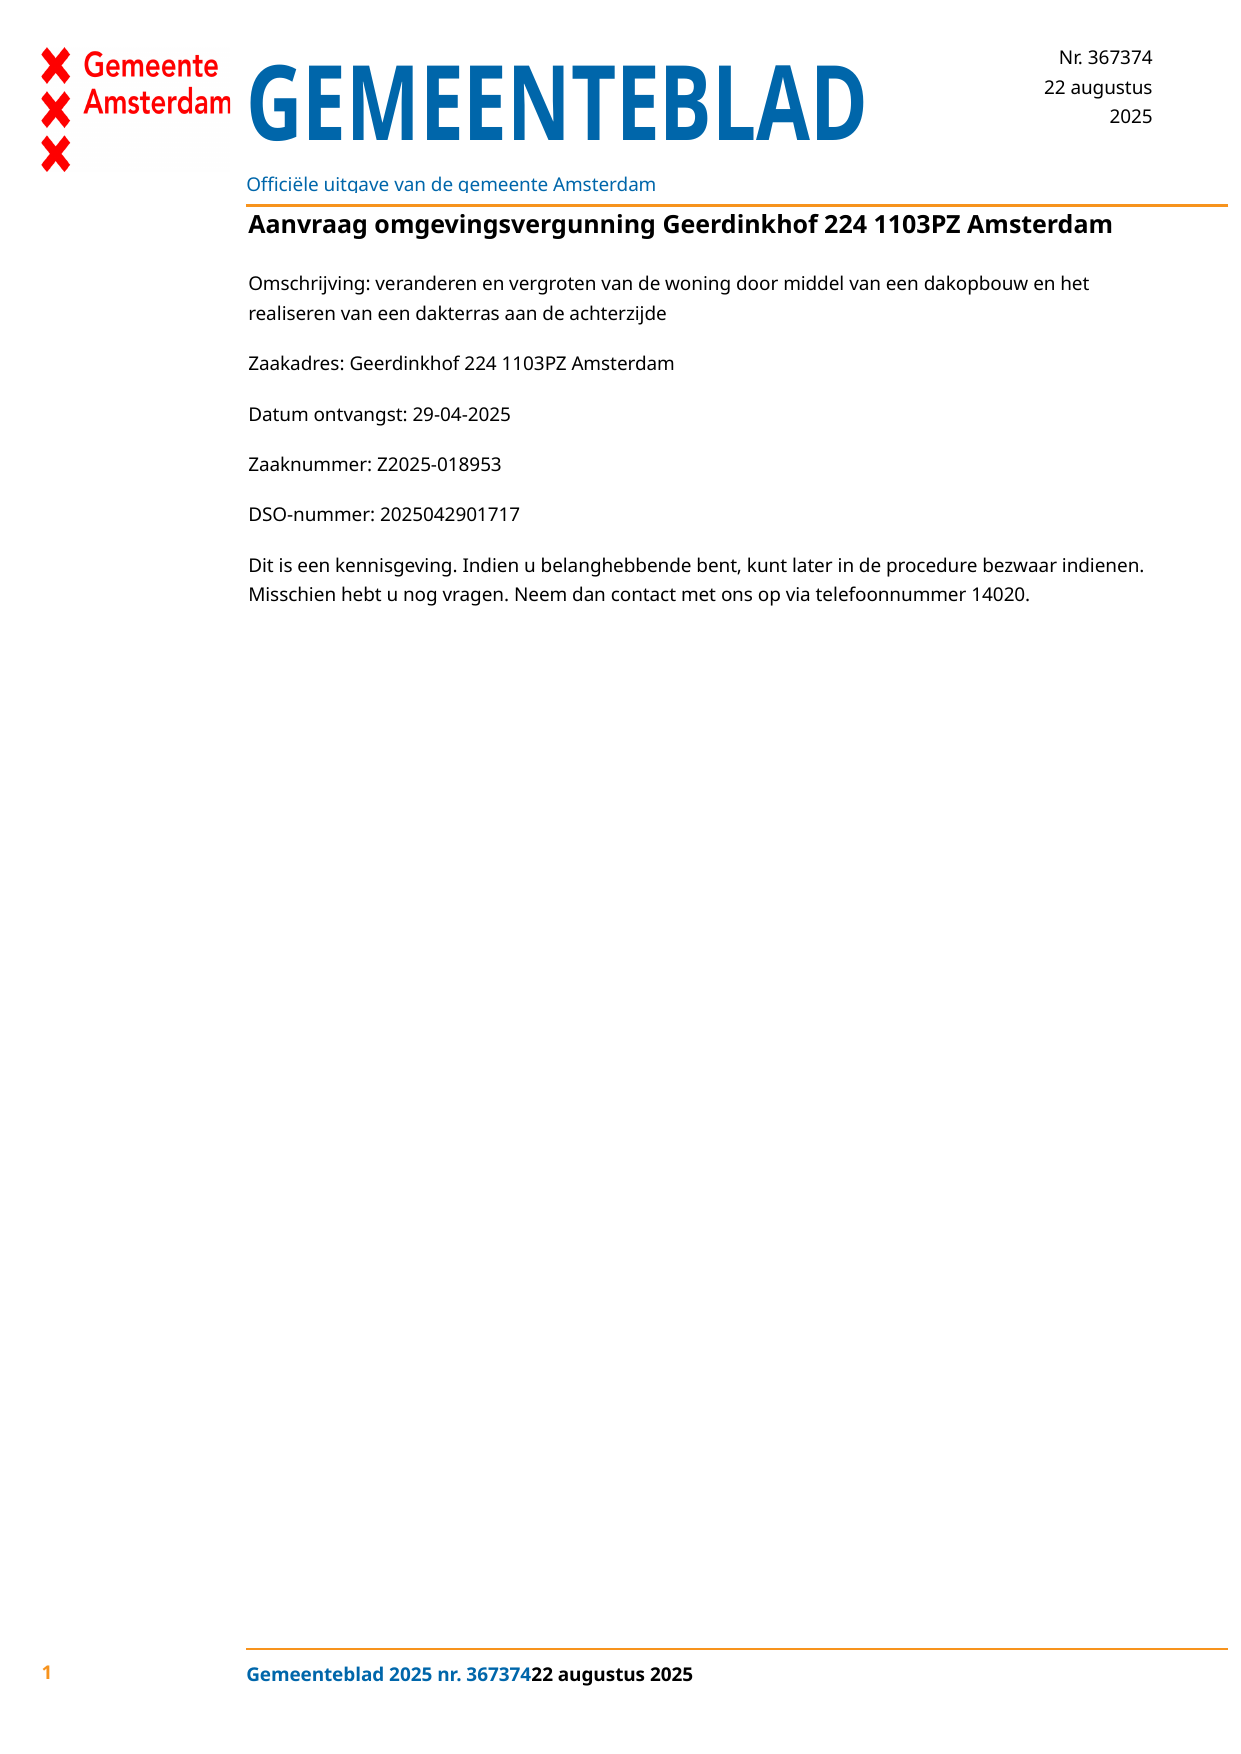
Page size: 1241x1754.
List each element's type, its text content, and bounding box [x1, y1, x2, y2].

text Dit is een kennisgeving. Indien u belanghebbende bent, kunt later in de procedure bezwaar indienen. Misschien hebt u nog vragen. Neem dan contact met ons op via telefoonnummer 14020. [248, 552, 1152, 607]
text Omschrijving: veranderen en vergroten van de woning door middel van een dakopbouw en het realiseren van een dakterras aan de achterzijde [248, 270, 1152, 326]
text Zaaknummer: Z2025-018953 [248, 451, 1152, 477]
text DSO-nummer: 2025042901717 [248, 502, 1152, 527]
picture [41, 47, 231, 172]
text Datum ontvangst: 29-04-2025 [248, 401, 1152, 426]
text Aanvraag omgevingsvergunning Geerdinkhof 224 1103PZ Amsterdam [248, 207, 1152, 241]
text Zaakadres: Geerdinkhof 224 1103PZ Amsterdam [248, 350, 1152, 376]
